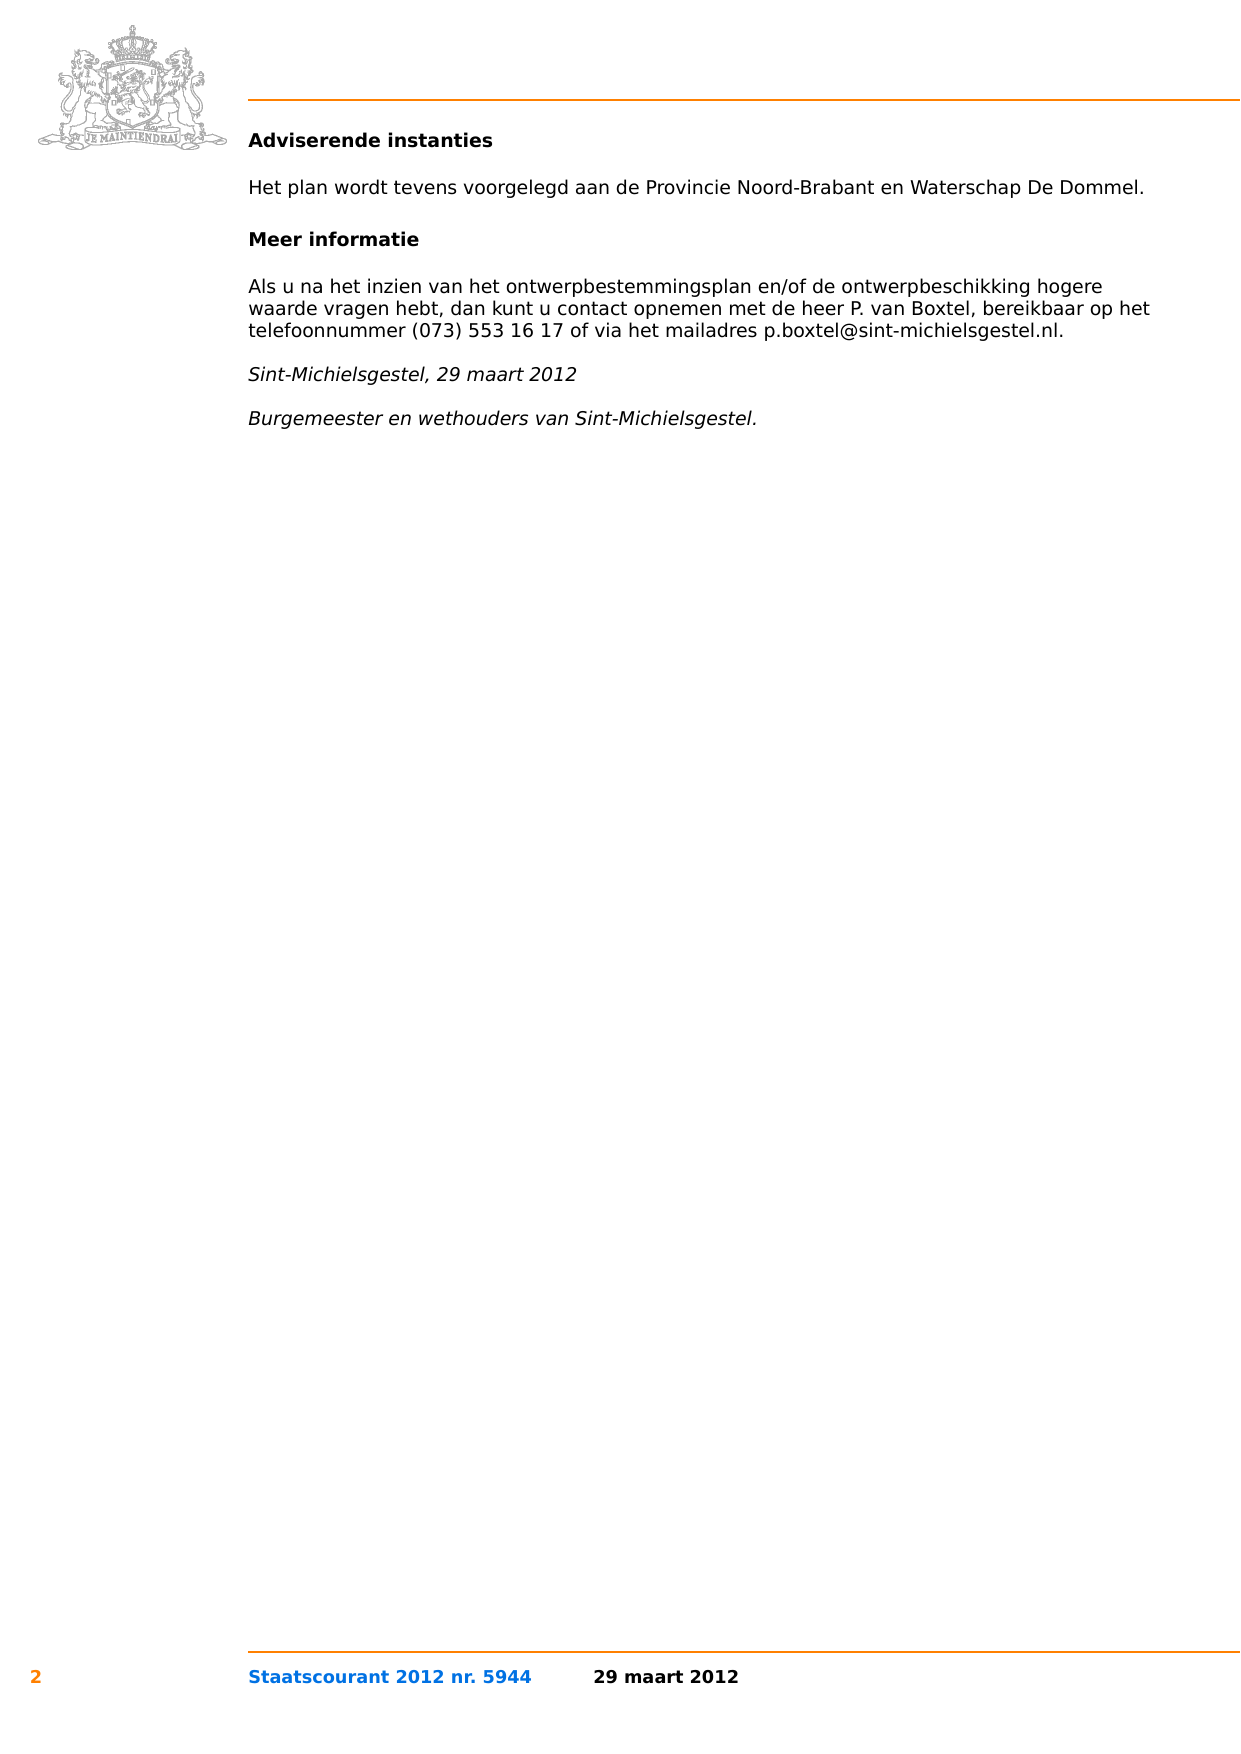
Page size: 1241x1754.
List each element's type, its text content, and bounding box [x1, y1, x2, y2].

subtitle Adviserende instanties [248, 130, 1163, 152]
picture [38, 25, 227, 150]
text Het plan wordt tevens voorgelegd aan de Provincie Noord-Brabant en Waterschap De Dommel. [248, 177, 1163, 199]
text Als u na het inzien van het ontwerpbestemmingsplan en/of de ontwerpbeschikking hogere waarde vragen hebt, dan kunt u contact opnemen met de heer P. van Boxtel, bereikbaar op het telefoonnummer (073) 553 16 17 of via het mailadres p.boxtel@sint-michielsgestel.nl. [248, 276, 1163, 342]
text Sint-Michielsgestel, 29 maart 2012 [248, 364, 1163, 386]
text Burgemeester en wethouders van Sint-Michielsgestel. [248, 407, 1163, 429]
subtitle Meer informatie [248, 229, 1163, 251]
